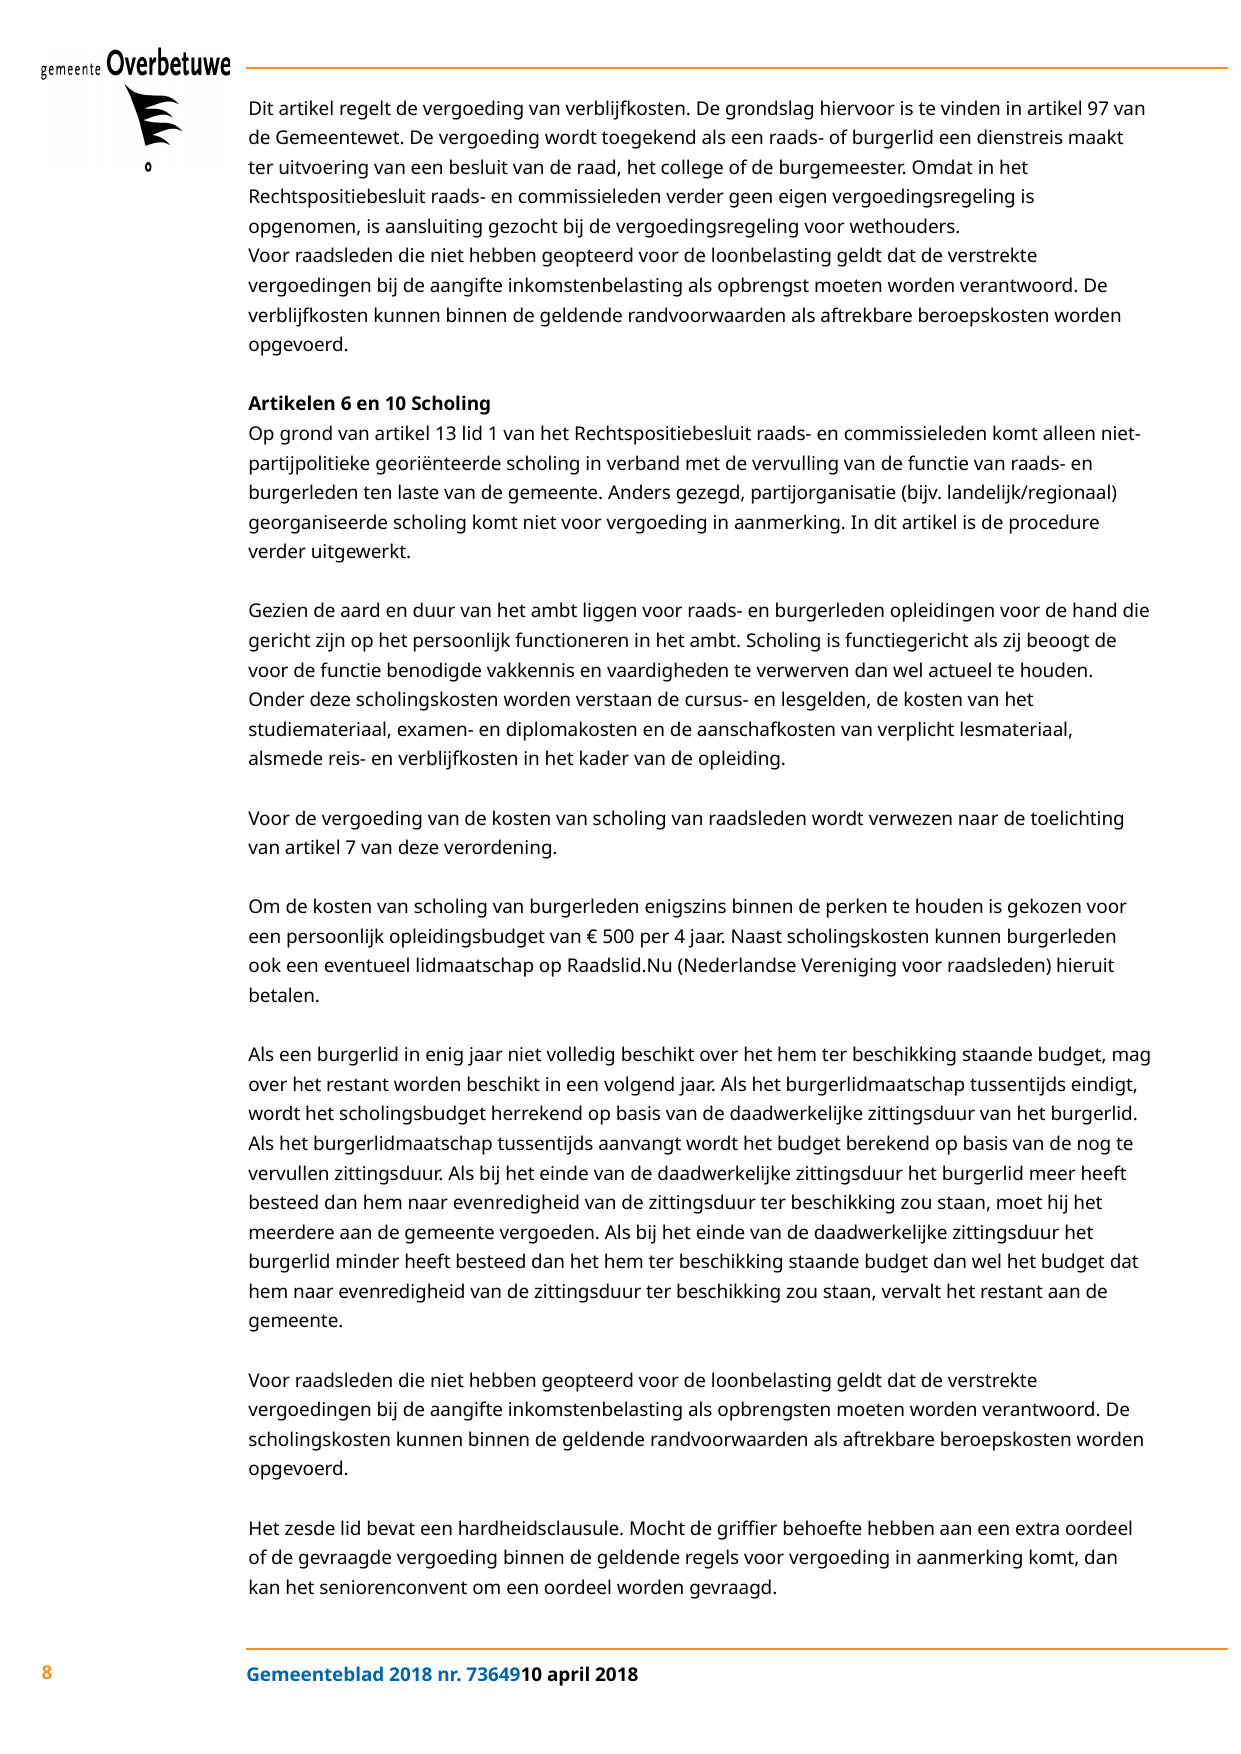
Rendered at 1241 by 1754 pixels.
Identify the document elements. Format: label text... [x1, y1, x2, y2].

text Artikelen 6 en 10 Scholing [248, 391, 1152, 416]
text Als een burgerlid in enig jaar niet volledig beschikt over het hem ter beschikking staande budget, mag over het restant worden beschikt in een volgend jaar. Als het burgerlidmaatschap tussentijds eindigt, wordt het scholingsbudget herrekend op basis van de daadwerkelijke zittingsduur van het burgerlid. Als het burgerlidmaatschap tussentijds aanvangt wordt het budget berekend op basis van de nog te vervullen zittingsduur. Als bij het einde van de daadwerkelijke zittingsduur het burgerlid meer heeft besteed dan hem naar evenredigheid van de zittingsduur ter beschikking zou staan, moet hij het meerdere aan de gemeente vergoeden. Als bij het einde van de daadwerkelijke zittingsduur het burgerlid minder heeft besteed dan het hem ter beschikking staande budget dan wel het budget dat hem naar evenredigheid van de zittingsduur ter beschikking zou staan, vervalt het restant aan de gemeente. [248, 1041, 1152, 1333]
text Gezien de aard en duur van het ambt liggen voor raads- en burgerleden opleidingen voor de hand die gericht zijn op het persoonlijk functioneren in het ambt. Scholing is functiegericht als zij beoogt de voor de functie benodigde vakkennis en vaardigheden te verwerven dan wel actueel te houden. Onder deze scholingskosten worden verstaan de cursus- en lesgelden, de kosten van het studiemateriaal, examen- en diplomakosten en de aanschafkosten van verplicht lesmateriaal, alsmede reis- en verblijfkosten in het kader van de opleiding. [248, 598, 1152, 771]
text Om de kosten van scholing van burgerleden enigszins binnen de perken te houden is gekozen voor een persoonlijk opleidingsbudget van € 500 per 4 jaar. Naast scholingskosten kunnen burgerleden ook een eventueel lidmaatschap op Raadslid.Nu (Nederlandse Vereniging voor raadsleden) hieruit betalen. [248, 893, 1152, 1008]
picture [41, 47, 231, 172]
text Voor de vergoeding van de kosten van scholing van raadsleden wordt verwezen naar de toelichting van artikel 7 van deze verordening. [248, 805, 1152, 860]
text Op grond van artikel 13 lid 1 van het Rechtspositiebesluit raads- en commissieleden komt alleen niet-partijpolitieke georiënteerde scholing in verband met de vervulling van de functie van raads- en burgerleden ten laste van de gemeente. Anders gezegd, partijorganisatie (bijv. landelijk/regionaal) georganiseerde scholing komt niet voor vergoeding in aanmerking. In dit artikel is de procedure verder uitgewerkt. [248, 420, 1152, 564]
text Het zesde lid bevat een hardheidsclausule. Mocht de griffier behoefte hebben aan een extra oordeel of de gevraagde vergoeding binnen de geldende regels voor vergoeding in aanmerking komt, dan kan het seniorenconvent om een oordeel worden gevraagd. [248, 1515, 1152, 1600]
text Voor raadsleden die niet hebben geopteerd voor de loonbelasting geldt dat de verstrekte vergoedingen bij de aangifte inkomstenbelasting als opbrengsten moeten worden verantwoord. De scholingskosten kunnen binnen de geldende randvoorwaarden als aftrekbare beroepskosten worden opgevoerd. [248, 1367, 1152, 1481]
text Voor raadsleden die niet hebben geopteerd voor de loonbelasting geldt dat de verstrekte vergoedingen bij de aangifte inkomstenbelasting als opbrengst moeten worden verantwoord. De verblijfkosten kunnen binnen de geldende randvoorwaarden als aftrekbare beroepskosten worden opgevoerd. [248, 243, 1152, 357]
text Dit artikel regelt de vergoeding van verblijfkosten. De grondslag hiervoor is te vinden in artikel 97 van de Gemeentewet. De vergoeding wordt toegekend als een raads- of burgerlid een dienstreis maakt ter uitvoering van een besluit van de raad, het college of de burgemeester. Omdat in het Rechtspositiebesluit raads- en commissieleden verder geen eigen vergoedingsregeling is opgenomen, is aansluiting gezocht bij de vergoedingsregeling voor wethouders. [248, 95, 1152, 239]
